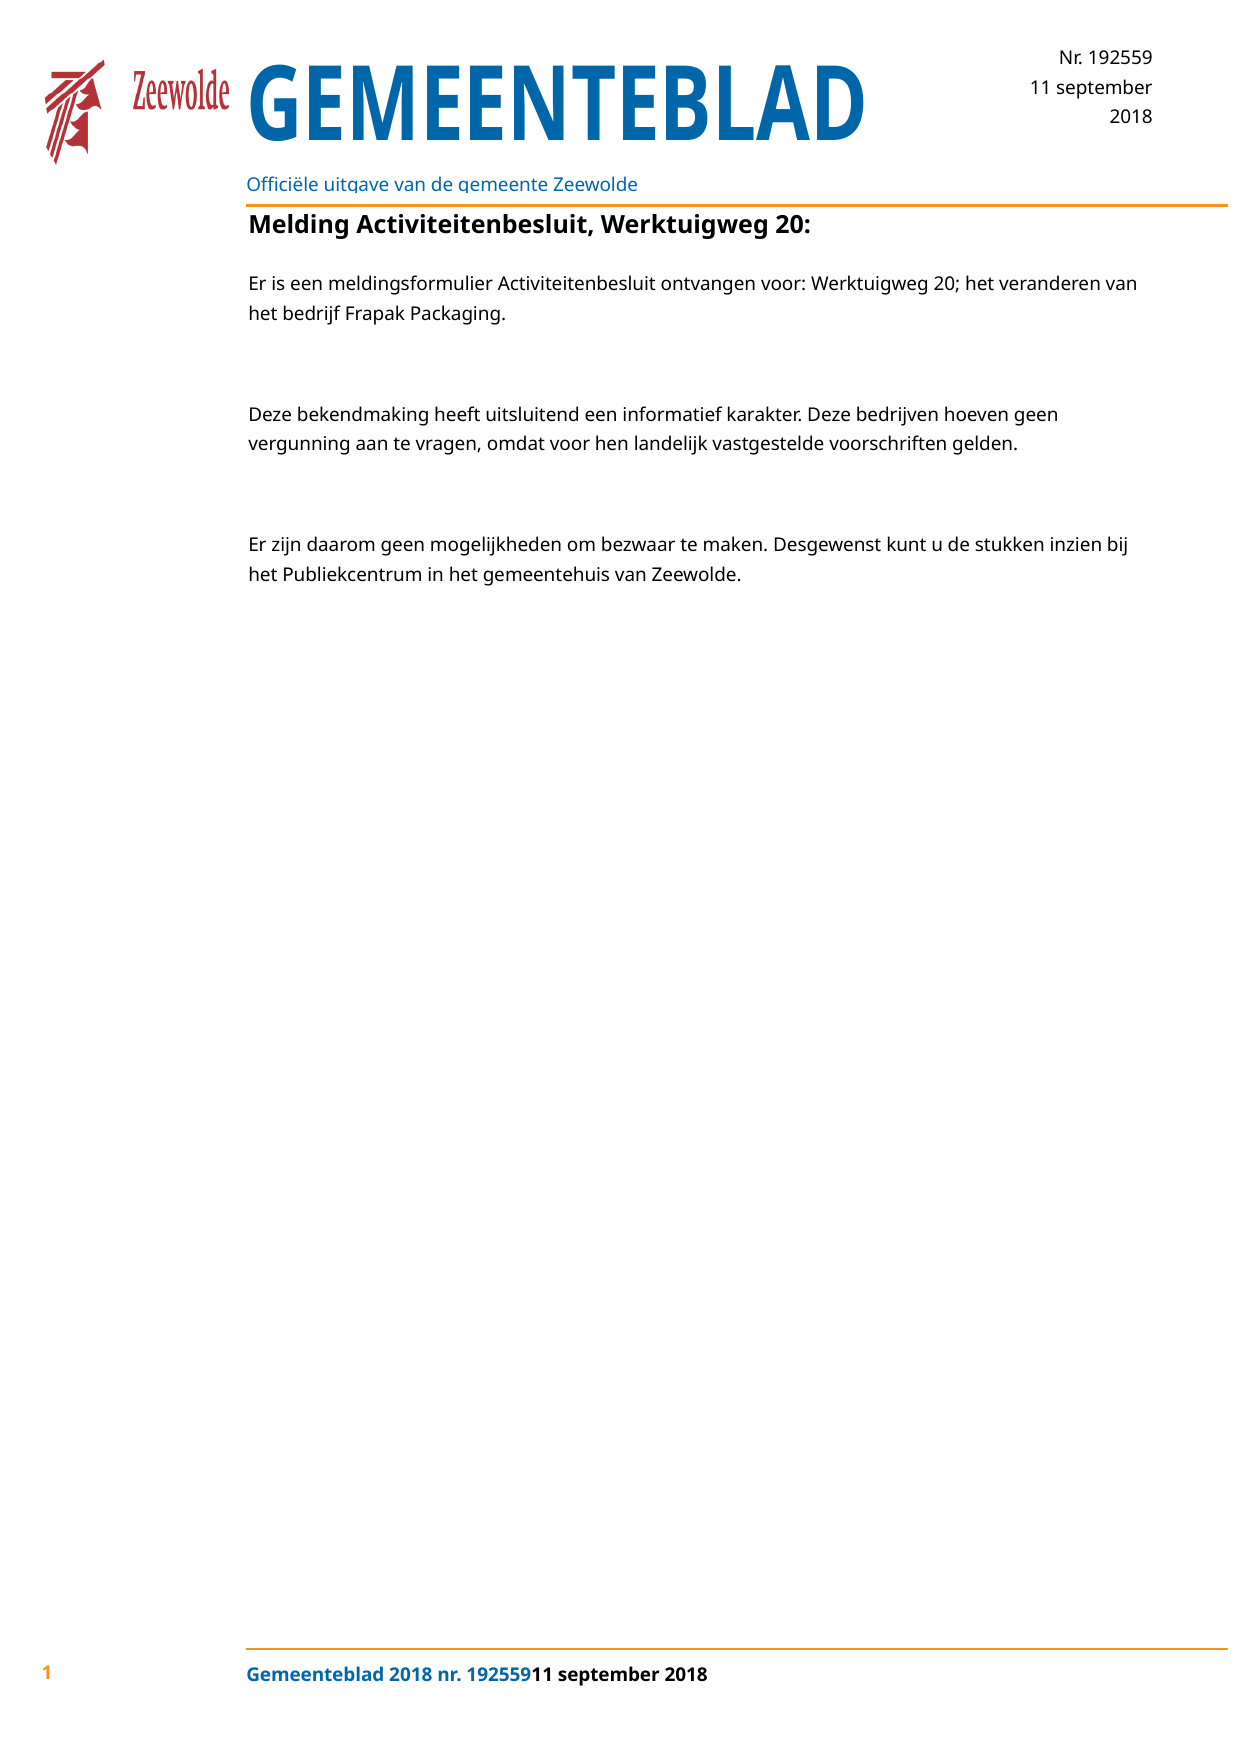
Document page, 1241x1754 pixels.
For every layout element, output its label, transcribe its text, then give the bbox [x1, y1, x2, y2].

text Deze bekendmaking heeft uitsluitend een informatief karakter. Deze bedrijven hoeven geen vergunning aan te vragen, omdat voor hen landelijk vastgestelde voorschriften gelden. [248, 401, 1152, 456]
text Melding Activiteitenbesluit, Werktuigweg 20: [248, 207, 1152, 241]
text Er zijn daarom geen mogelijkheden om bezwaar te maken. Desgewenst kunt u de stukken inzien bij het Publiekcentrum in het gemeentehuis van Zeewolde. [248, 531, 1152, 586]
text Er is een meldingsformulier Activiteitenbesluit ontvangen voor: Werktuigweg 20; het veranderen van het bedrijf Frapak Packaging. [248, 270, 1152, 326]
picture [41, 47, 231, 172]
